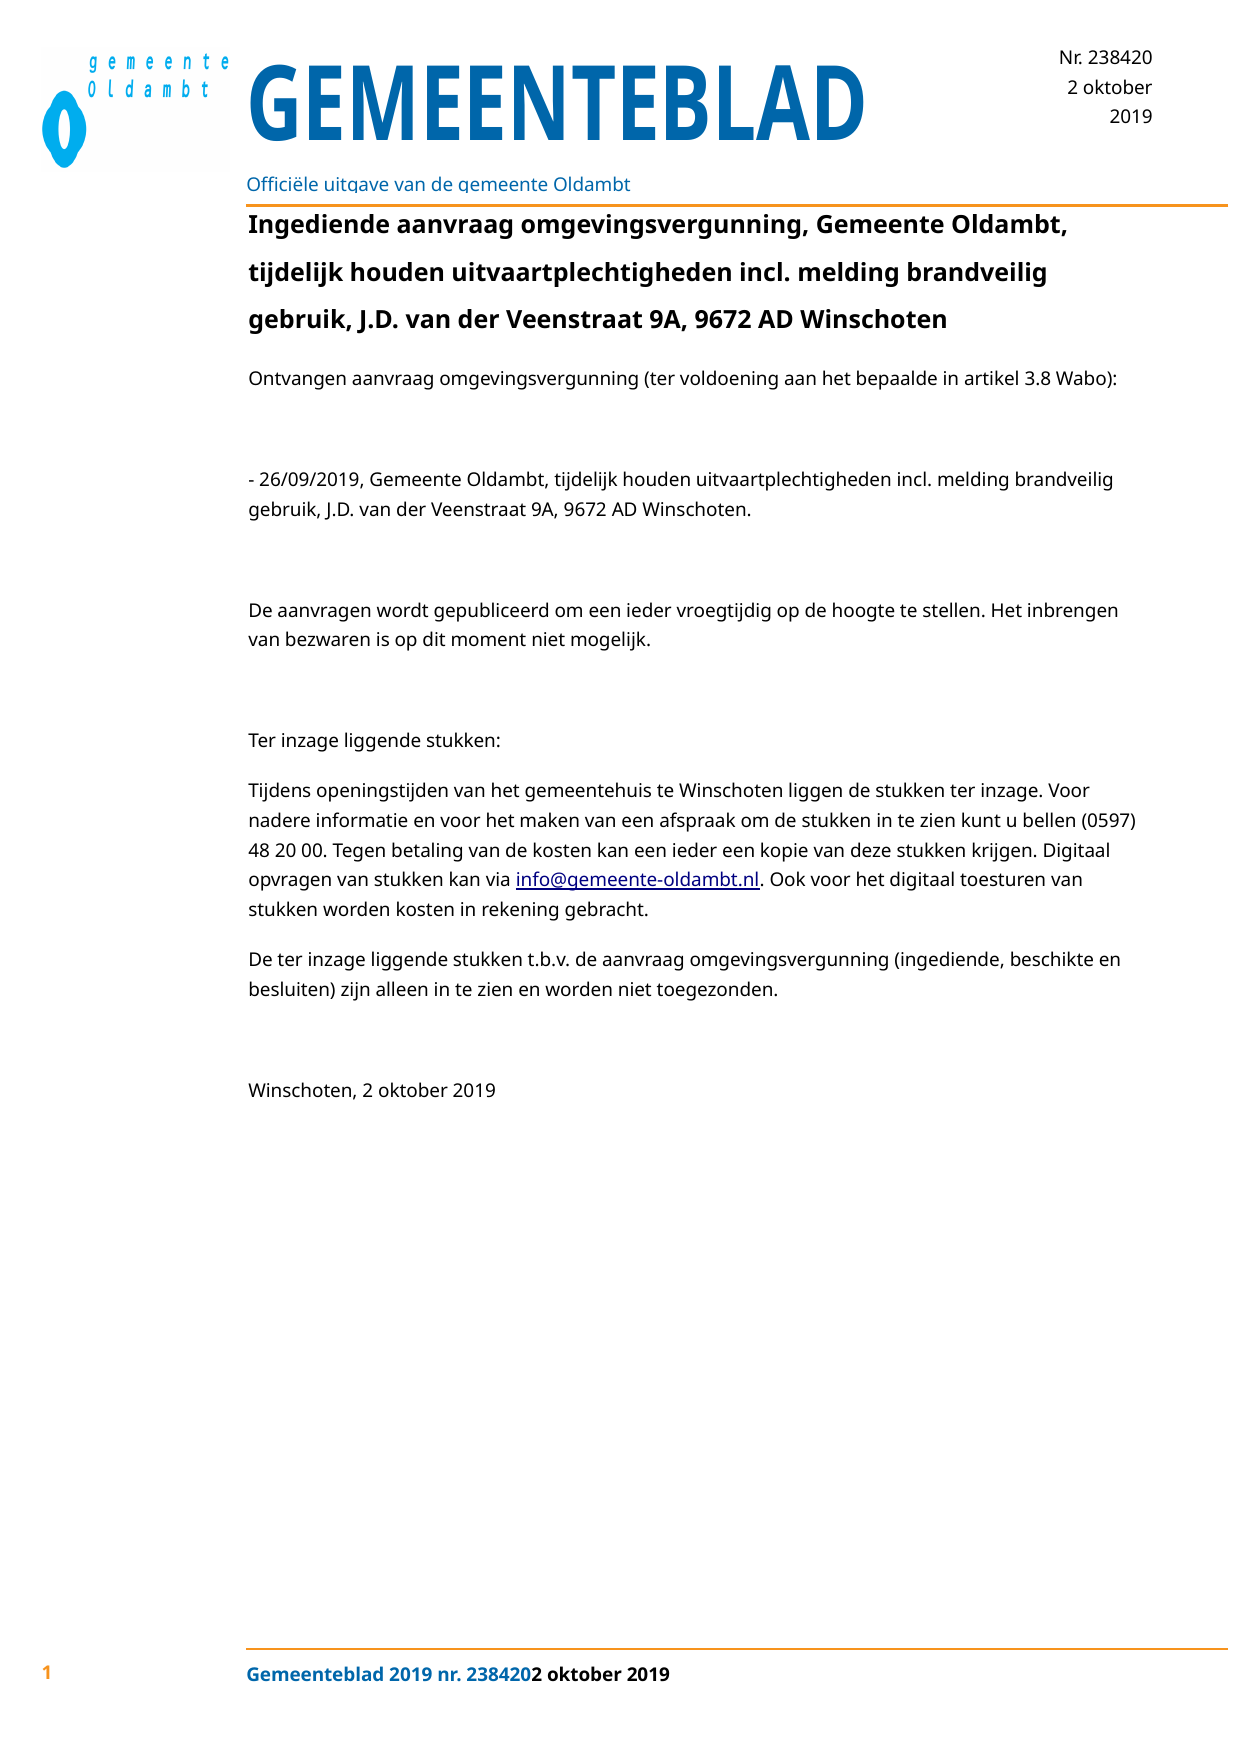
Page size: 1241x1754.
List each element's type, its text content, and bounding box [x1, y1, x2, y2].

text Winschoten, 2 oktober 2019 [248, 1077, 1152, 1102]
text De aanvragen wordt gepubliceerd om een ieder vroegtijdig op de hoogte te stellen. Het inbrengen van bezwaren is op dit moment niet mogelijk. [248, 597, 1152, 652]
text Ingediende aanvraag omgevingsvergunning, Gemeente Oldambt, tijdelijk houden uitvaartplechtigheden incl. melding brandveilig gebruik, J.D. van der Veenstraat 9A, 9672 AD Winschoten [248, 207, 1152, 336]
text - 26/09/2019, Gemeente Oldambt, tijdelijk houden uitvaartplechtigheden incl. melding brandveilig gebruik, J.D. van der Veenstraat 9A, 9672 AD Winschoten. [248, 466, 1152, 522]
text Ontvangen aanvraag omgevingsvergunning (ter voldoening aan het bepaalde in artikel 3.8 Wabo): [248, 366, 1152, 391]
text De ter inzage liggende stukken t.b.v. de aanvraag omgevingsvergunning (ingediende, beschikte en besluiten) zijn alleen in te zien en worden niet toegezonden. [248, 946, 1152, 1002]
text Tijdens openingstijden van het gemeentehuis te Winschoten liggen de stukken ter inzage. Voor nadere informatie en voor het maken van een afspraak om de stukken in te zien kunt u bellen (0597) 48 20 00. Tegen betaling van de kosten kan een ieder een kopie van deze stukken krijgen. Digitaal opvragen van stukken kan via info@gemeente-oldambt.nl. Ook voor het digitaal toesturen van stukken worden kosten in rekening gebracht. [248, 778, 1152, 922]
picture [41, 47, 231, 172]
text Ter inzage liggende stukken: [248, 727, 1152, 753]
